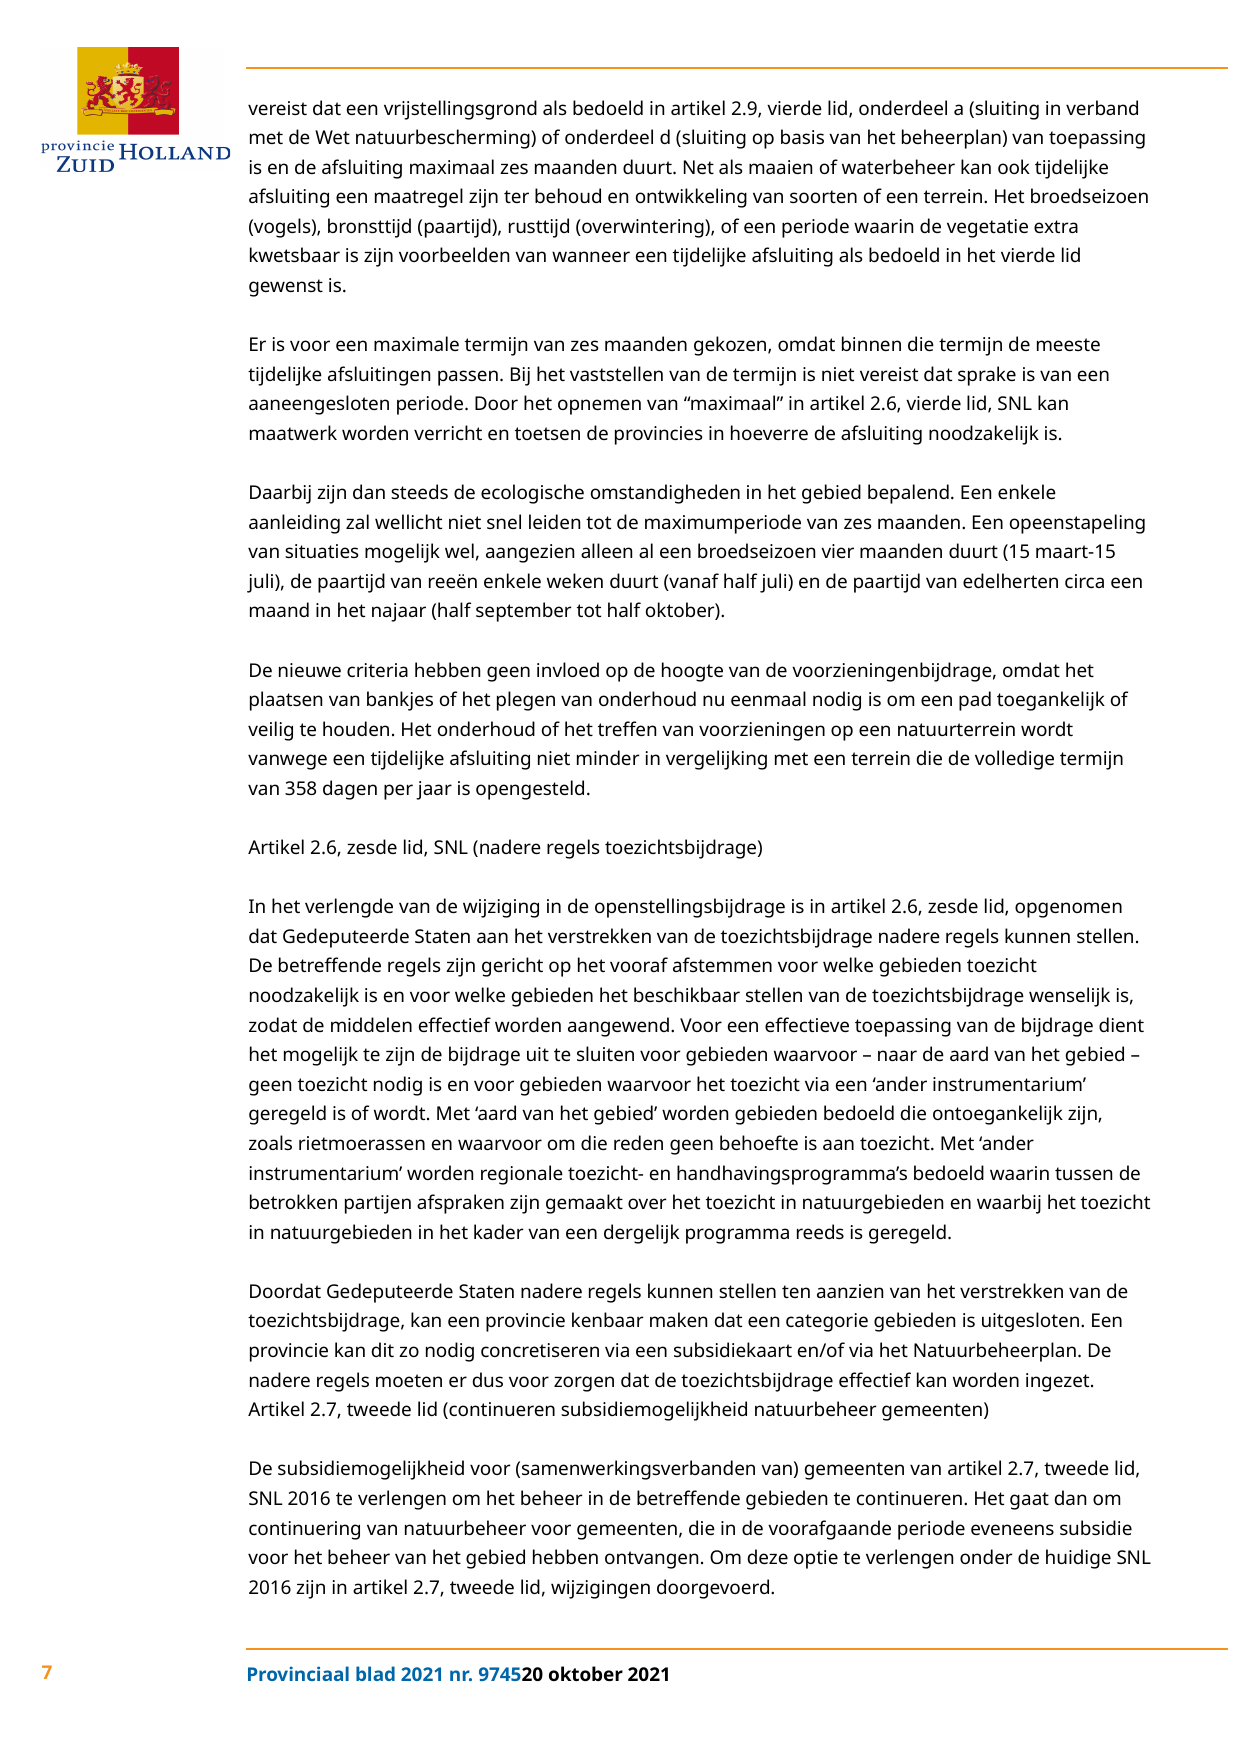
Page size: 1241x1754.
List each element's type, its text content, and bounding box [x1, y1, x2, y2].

picture [41, 47, 231, 172]
text Artikel 2.6, zesde lid, SNL (nadere regels toezichtsbijdrage) [248, 834, 1152, 860]
text De nieuwe criteria hebben geen invloed op de hoogte van de voorzieningenbijdrage, omdat het plaatsen van bankjes of het plegen van onderhoud nu eenmaal nodig is om een pad toegankelijk of veilig te houden. Het onderhoud of het treffen van voorzieningen op een natuurterrein wordt vanwege een tijdelijke afsluiting niet minder in vergelijking met een terrein die de volledige termijn van 358 dagen per jaar is opengesteld. [248, 657, 1152, 801]
text Daarbij zijn dan steeds de ecologische omstandigheden in het gebied bepalend. Een enkele aanleiding zal wellicht niet snel leiden tot de maximumperiode van zes maanden. Een opeenstapeling van situaties mogelijk wel, aangezien alleen al een broedseizoen vier maanden duurt (15 maart-15 juli), de paartijd van reeën enkele weken duurt (vanaf half juli) en de paartijd van edelherten circa een maand in het najaar (half september tot half oktober). [248, 479, 1152, 623]
text vereist dat een vrijstellingsgrond als bedoeld in artikel 2.9, vierde lid, onderdeel a (sluiting in verband met de Wet natuurbescherming) of onderdeel d (sluiting op basis van het beheerplan) van toepassing is en de afsluiting maximaal zes maanden duurt. Net als maaien of waterbeheer kan ook tijdelijke afsluiting een maatregel zijn ter behoud en ontwikkeling van soorten of een terrein. Het broedseizoen (vogels), bronsttijd (paartijd), rusttijd (overwintering), of een periode waarin de vegetatie extra kwetsbaar is zijn voorbeelden van wanneer een tijdelijke afsluiting als bedoeld in het vierde lid gewenst is. [248, 95, 1152, 298]
text In het verlengde van de wijziging in de openstellingsbijdrage is in artikel 2.6, zesde lid, opgenomen dat Gedeputeerde Staten aan het verstrekken van de toezichtsbijdrage nadere regels kunnen stellen. De betreffende regels zijn gericht op het vooraf afstemmen voor welke gebieden toezicht noodzakelijk is en voor welke gebieden het beschikbaar stellen van de toezichtsbijdrage wenselijk is, zodat de middelen effectief worden aangewend. Voor een effectieve toepassing van de bijdrage dient het mogelijk te zijn de bijdrage uit te sluiten voor gebieden waarvoor – naar de aard van het gebied – geen toezicht nodig is en voor gebieden waarvoor het toezicht via een ‘ander instrumentarium’ geregeld is of wordt. Met ‘aard van het gebied’ worden gebieden bedoeld die ontoegankelijk zijn, zoals rietmoerassen en waarvoor om die reden geen behoefte is aan toezicht. Met ‘ander instrumentarium’ worden regionale toezicht- en handhavingsprogramma’s bedoeld waarin tussen de betrokken partijen afspraken zijn gemaakt over het toezicht in natuurgebieden en waarbij het toezicht in natuurgebieden in het kader van een dergelijk programma reeds is geregeld. [248, 893, 1152, 1245]
text Doordat Gedeputeerde Staten nadere regels kunnen stellen ten aanzien van het verstrekken van de toezichtsbijdrage, kan een provincie kenbaar maken dat een categorie gebieden is uitgesloten. Een provincie kan dit zo nodig concretiseren via een subsidiekaart en/of via het Natuurbeheerplan. De nadere regels moeten er dus voor zorgen dat de toezichtsbijdrage effectief kan worden ingezet. [248, 1278, 1152, 1393]
text Er is voor een maximale termijn van zes maanden gekozen, omdat binnen die termijn de meeste tijdelijke afsluitingen passen. Bij het vaststellen van de termijn is niet vereist dat sprake is van een aaneengesloten periode. Door het opnemen van “maximaal” in artikel 2.6, vierde lid, SNL kan maatwerk worden verricht en toetsen de provincies in hoeverre de afsluiting noodzakelijk is. [248, 331, 1152, 446]
text Artikel 2.7, tweede lid (continueren subsidiemogelijkheid natuurbeheer gemeenten) [248, 1396, 1152, 1422]
text De subsidiemogelijkheid voor (samenwerkingsverbanden van) gemeenten van artikel 2.7, tweede lid, SNL 2016 te verlengen om het beheer in de betreffende gebieden te continueren. Het gaat dan om continuering van natuurbeheer voor gemeenten, die in de voorafgaande periode eveneens subsidie voor het beheer van het gebied hebben ontvangen. Om deze optie te verlengen onder de huidige SNL 2016 zijn in artikel 2.7, tweede lid, wijzigingen doorgevoerd. [248, 1456, 1152, 1600]
